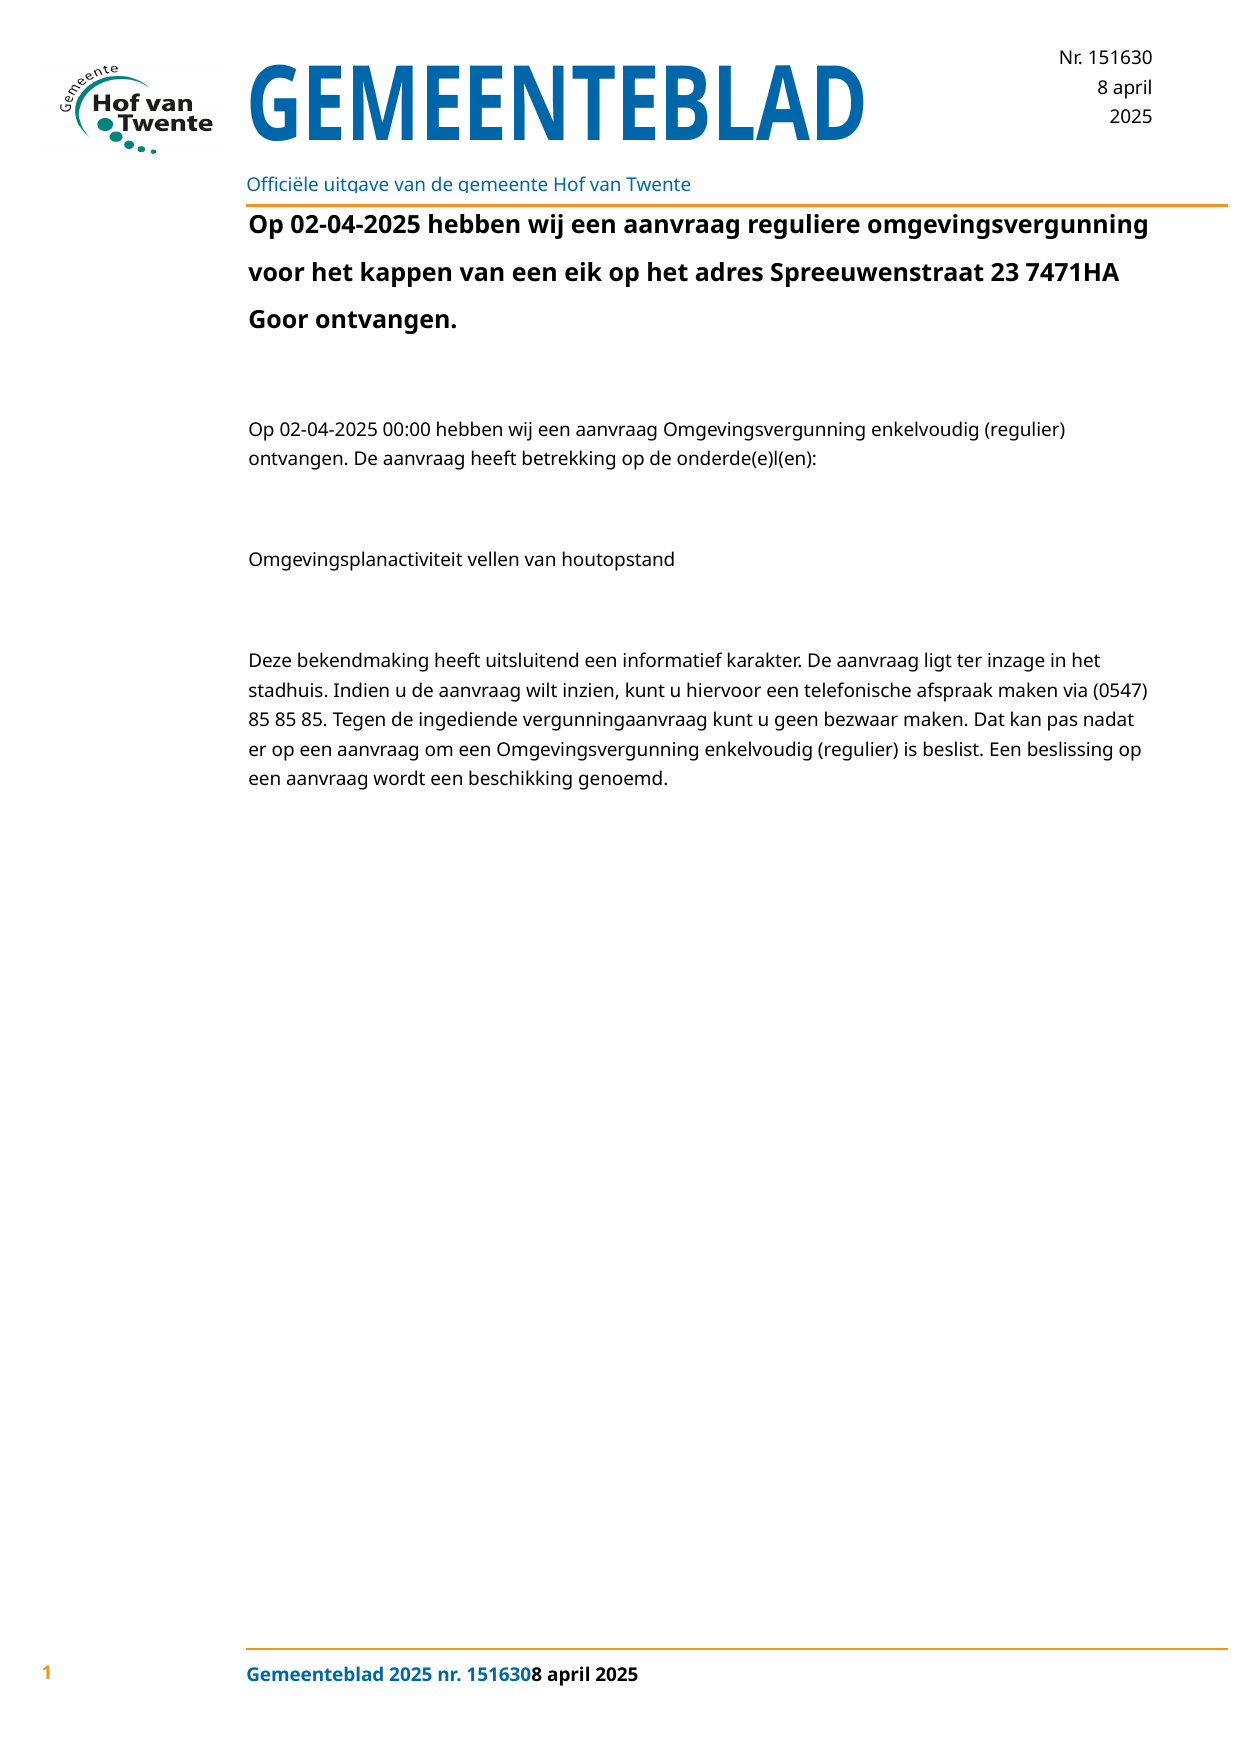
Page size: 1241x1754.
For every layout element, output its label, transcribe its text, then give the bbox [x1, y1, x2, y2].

text Op 02-04-2025 00:00 hebben wij een aanvraag Omgevingsvergunning enkelvoudig (regulier) ontvangen. De aanvraag heeft betrekking op de onderde(e)l(en): [248, 416, 1152, 471]
text Deze bekendmaking heeft uitsluitend een informatief karakter. De aanvraag ligt ter inzage in het stadhuis. Indien u de aanvraag wilt inzien, kunt u hiervoor een telefonische afspraak maken via (0547) 85 85 85. Tegen de ingediende vergunningaanvraag kunt u geen bezwaar maken. Dat kan pas nadat er op een aanvraag om een Omgevingsvergunning enkelvoudig (regulier) is beslist. Een beslissing op een aanvraag wordt een beschikking genoemd. [248, 647, 1152, 791]
picture [41, 47, 231, 172]
text Omgevingsplanactiviteit vellen van houtopstand [248, 546, 1152, 572]
text Op 02-04-2025 hebben wij een aanvraag reguliere omgevingsvergunning voor het kappen van een eik op het adres Spreeuwenstraat 23 7471HA Goor ontvangen. [248, 207, 1152, 336]
